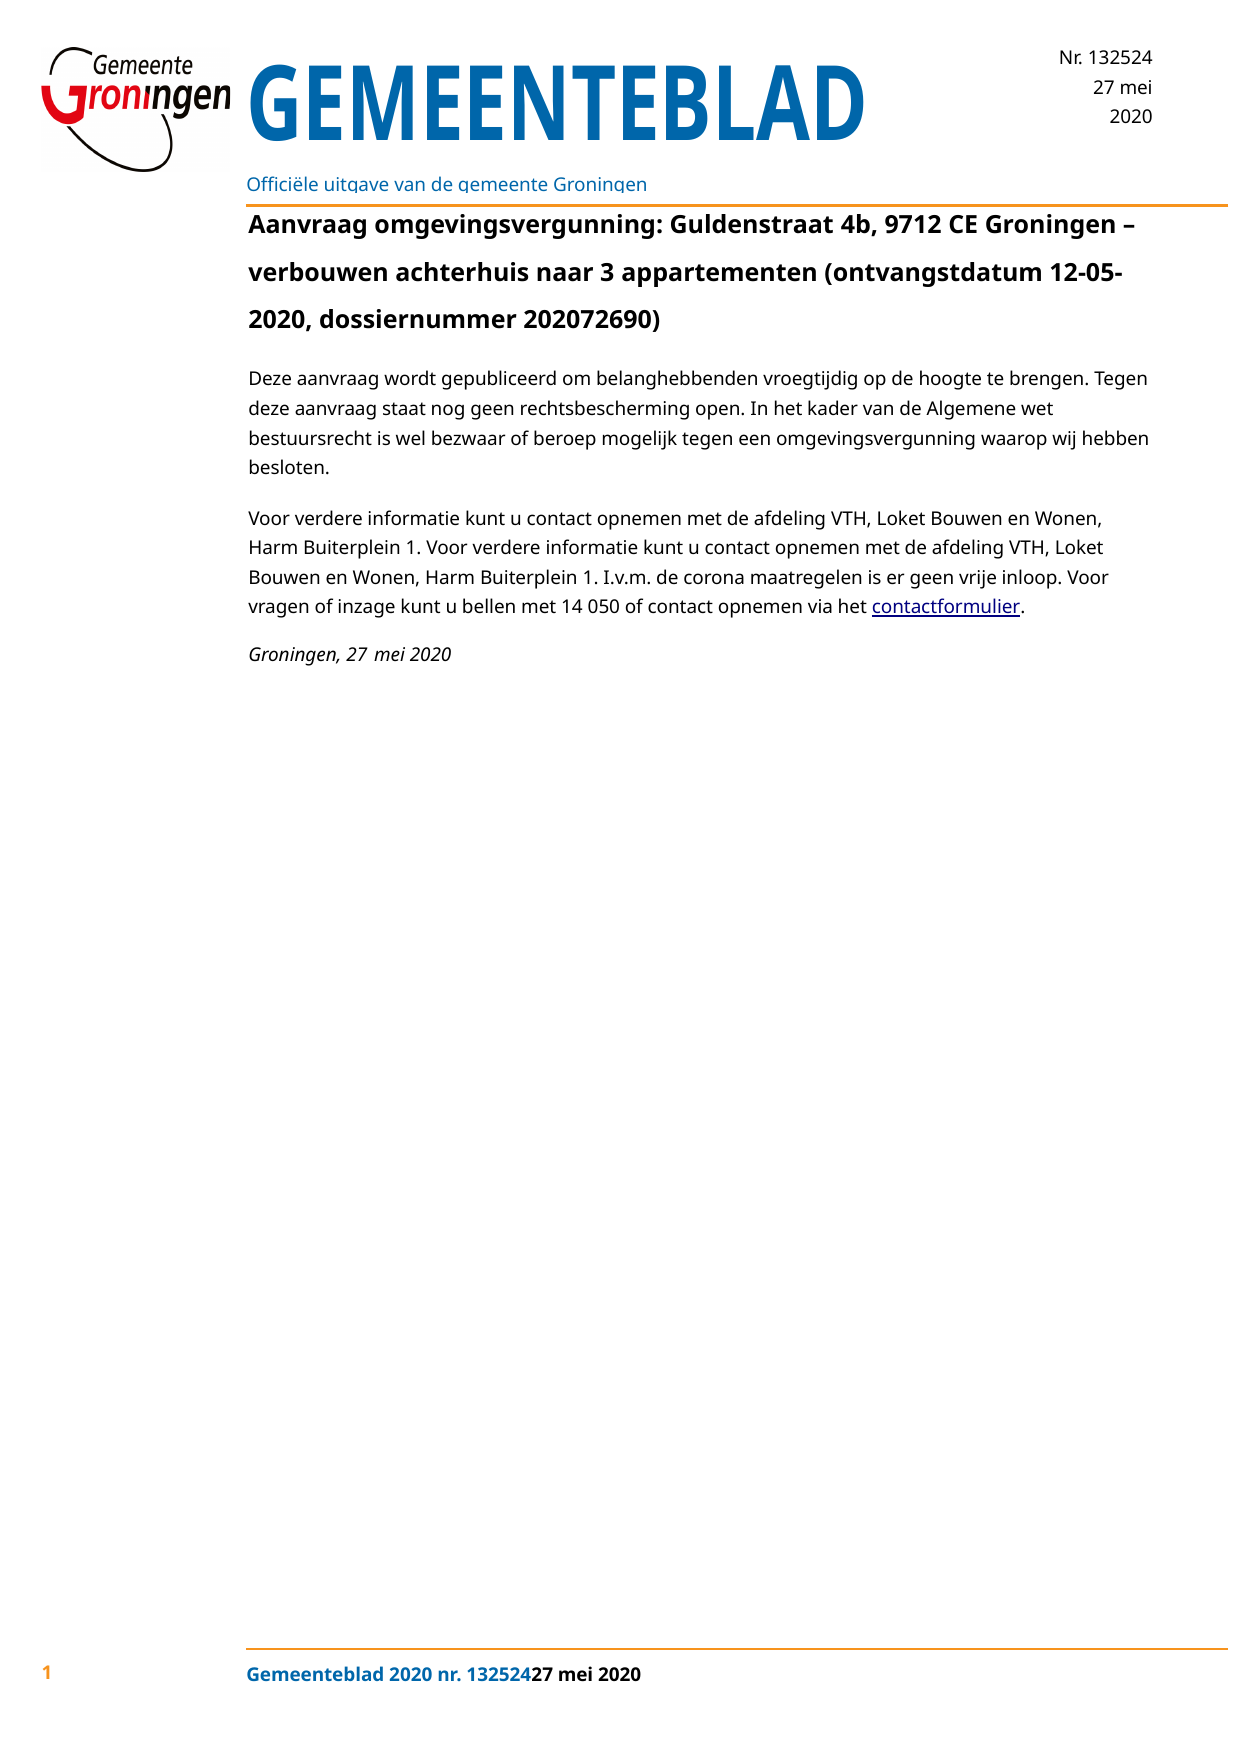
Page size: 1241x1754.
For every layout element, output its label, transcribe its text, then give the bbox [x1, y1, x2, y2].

text Groningen, 27 mei 2020 [248, 641, 1152, 667]
text Deze aanvraag wordt gepubliceerd om belanghebbenden vroegtijdig op de hoogte te brengen. Tegen deze aanvraag staat nog geen rechtsbescherming open. In het kader van de Algemene wet bestuursrecht is wel bezwaar of beroep mogelijk tegen een omgevingsvergunning waarop wij hebben besloten. [248, 366, 1152, 480]
text Voor verdere informatie kunt u contact opnemen met de afdeling VTH, Loket Bouwen en Wonen, Harm Buiterplein 1. Voor verdere informatie kunt u contact opnemen met de afdeling VTH, Loket Bouwen en Wonen, Harm Buiterplein 1. I.v.m. de corona maatregelen is er geen vrije inloop. Voor vragen of inzage kunt u bellen met 14 050 of contact opnemen via het contactformulier. [248, 505, 1152, 619]
picture [41, 47, 231, 172]
text Aanvraag omgevingsvergunning: Guldenstraat 4b, 9712 CE Groningen – verbouwen achterhuis naar 3 appartementen (ontvangstdatum 12-05-2020, dossiernummer 202072690) [248, 207, 1152, 336]
